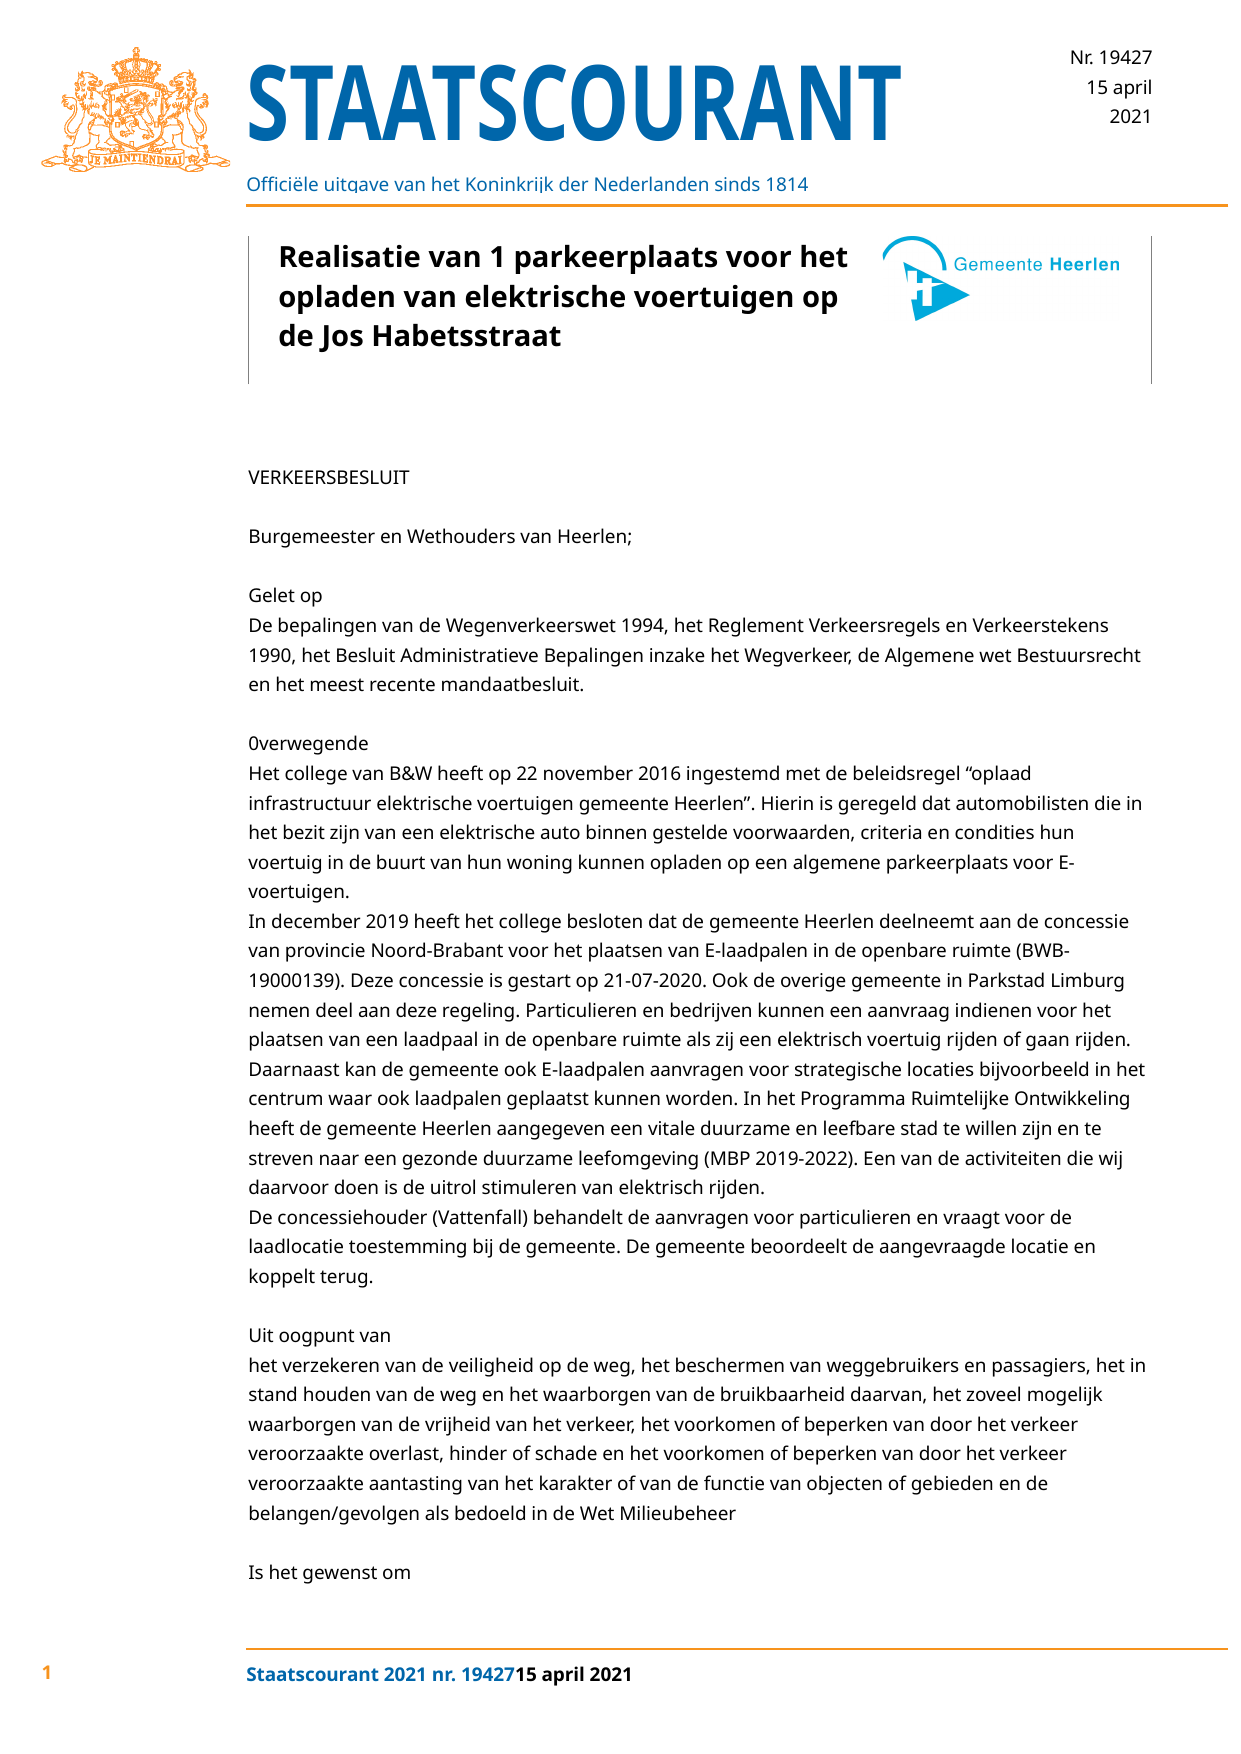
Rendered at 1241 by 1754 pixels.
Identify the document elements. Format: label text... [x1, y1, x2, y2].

text VERKEERSBESLUIT [248, 464, 1152, 490]
text Uit oogpunt van [248, 1322, 1152, 1348]
text Burgemeester en Wethouders van Heerlen; [248, 523, 1152, 549]
text het verzekeren van de veiligheid op de weg, het beschermen van weggebruikers en passagiers, het in stand houden van de weg en het waarborgen van de bruikbaarheid daarvan, het zoveel mogelijk waarborgen van de vrijheid van het verkeer, het voorkomen of beperken van door het verkeer veroorzaakte overlast, hinder of schade en het voorkomen of beperken van door het verkeer veroorzaakte aantasting van het karakter of van de functie van objecten of gebieden en de belangen/gevolgen als bedoeld in de Wet Milieubeheer [248, 1352, 1152, 1525]
text Is het gewenst om [248, 1559, 1152, 1584]
text Gelet op [248, 583, 1152, 608]
text De bepalingen van de Wegenverkeerswet 1994, het Reglement Verkeersregels en Verkeerstekens 1990, het Besluit Administratieve Bepalingen inzake het Wegverkeer, de Algemene wet Bestuursrecht en het meest recente mandaatbesluit. [248, 612, 1152, 697]
table_header [850, 236, 1151, 384]
table_header Realisatie van 1 parkeerplaats voor het opladen van elektrische voertuigen op de Jos Habetsstraat [249, 236, 850, 384]
text Het college van B&W heeft op 22 november 2016 ingestemd met de beleidsregel “oplaad infrastructuur elektrische voertuigen gemeente Heerlen”. Hierin is geregeld dat automobilisten die in het bezit zijn van een elektrische auto binnen gestelde voorwaarden, criteria en condities hun voertuig in de buurt van hun woning kunnen opladen op een algemene parkeerplaats voor E-voertuigen. [248, 760, 1152, 904]
text In december 2019 heeft het college besloten dat de gemeente Heerlen deelneemt aan de concessie van provincie Noord-Brabant voor het plaatsen van E-laadpalen in de openbare ruimte (BWB-19000139). Deze concessie is gestart op 21-07-2020. Ook de overige gemeente in Parkstad Limburg nemen deel aan deze regeling. Particulieren en bedrijven kunnen een aanvraag indienen voor het plaatsen van een laadpaal in de openbare ruimte als zij een elektrisch voertuig rijden of gaan rijden. Daarnaast kan de gemeente ook E-laadpalen aanvragen voor strategische locaties bijvoorbeeld in het centrum waar ook laadpalen geplaatst kunnen worden. In het Programma Ruimtelijke Ontwikkeling heeft de gemeente Heerlen aangegeven een vitale duurzame en leefbare stad te willen zijn en te streven naar een gezonde duurzame leefomgeving (MBP 2019-2022). Een van de activiteiten die wij daarvoor doen is de uitrol stimuleren van elektrisch rijden. [248, 908, 1152, 1200]
text 0verwegende [248, 731, 1152, 756]
picture [882, 236, 1119, 321]
picture [882, 236, 903, 252]
picture [41, 47, 231, 172]
text De concessiehouder (Vattenfall) behandelt de aanvragen voor particulieren en vraagt voor de laadlocatie toestemming bij de gemeente. De gemeente beoordeelt de aangevraagde locatie en koppelt terug. [248, 1204, 1152, 1289]
